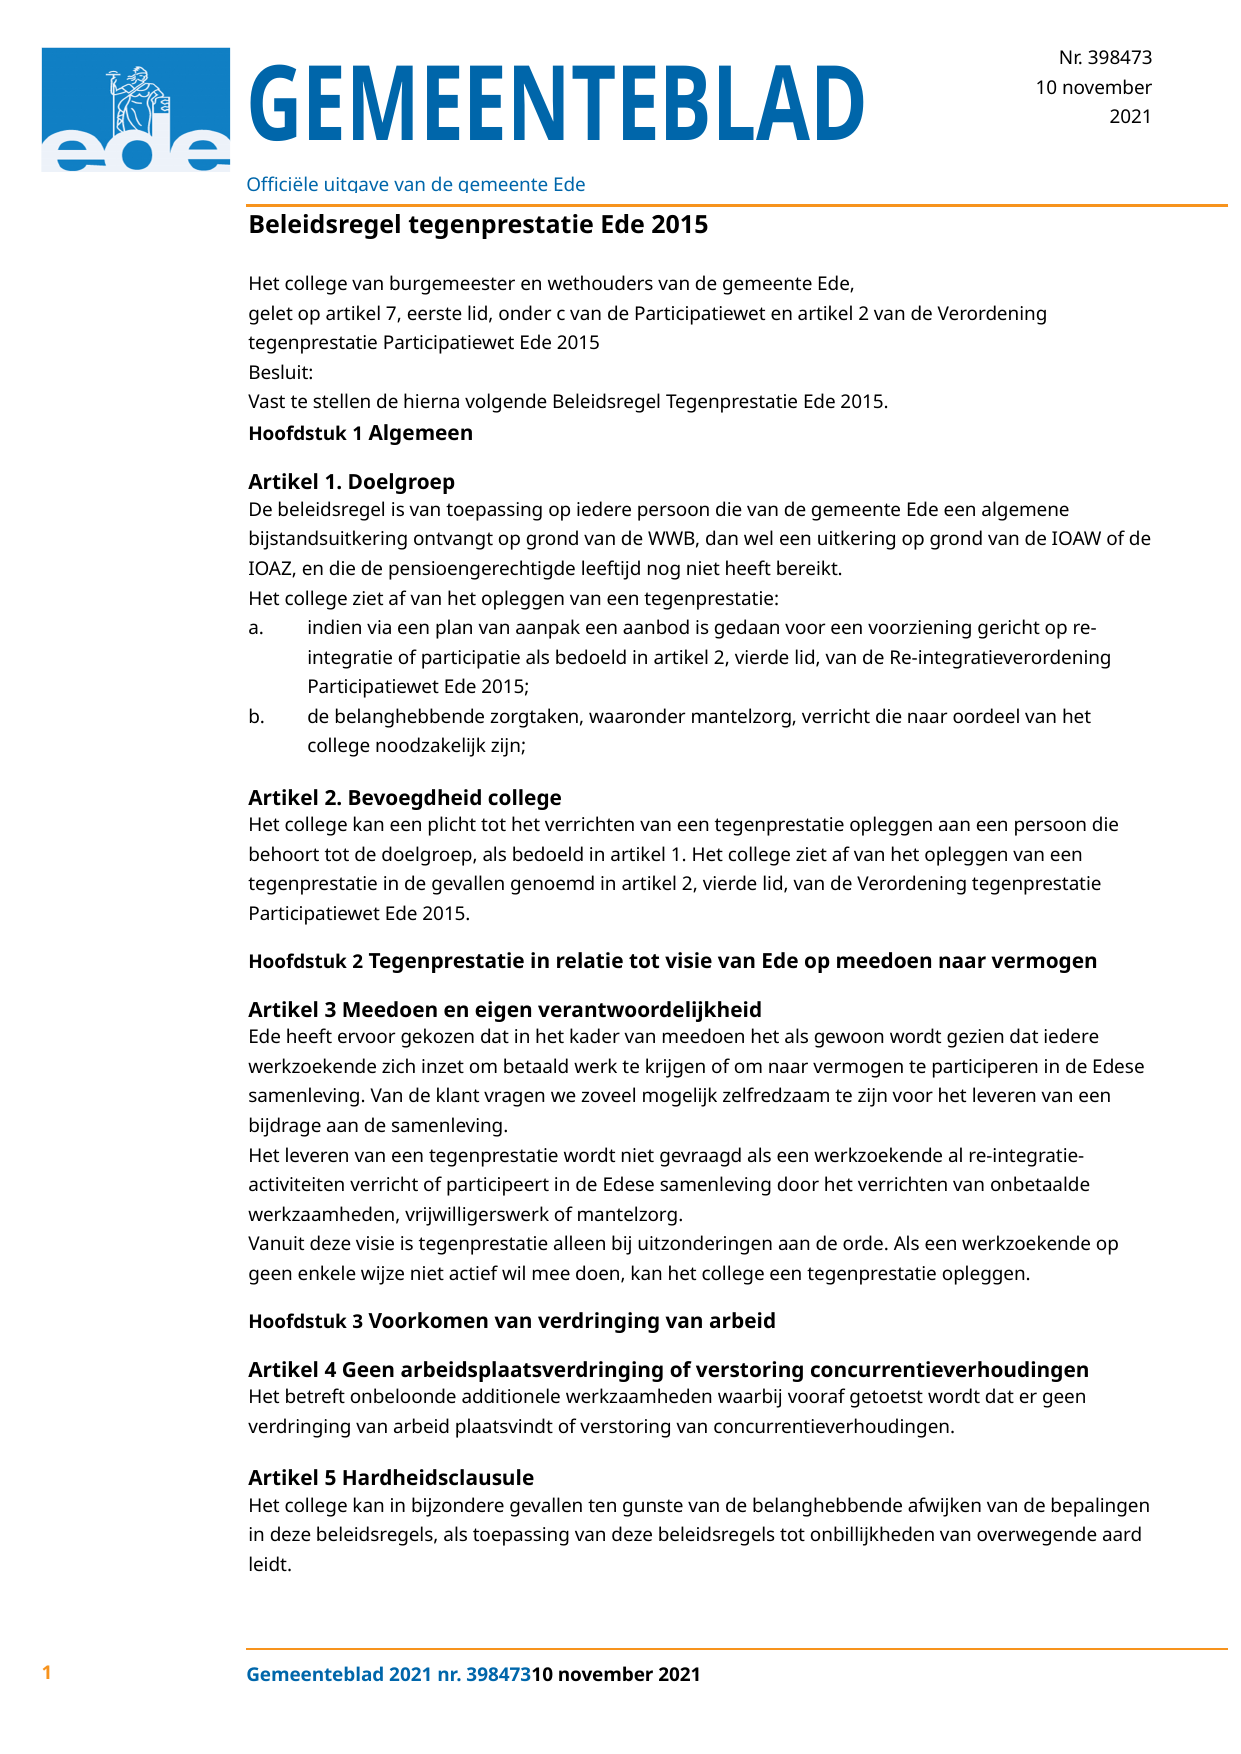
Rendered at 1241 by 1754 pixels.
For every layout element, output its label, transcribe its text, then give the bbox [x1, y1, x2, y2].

text Ede heeft ervoor gekozen dat in het kader van meedoen het als gewoon wordt gezien dat iedere werkzoekende zich inzet om betaald werk te krijgen of om naar vermogen te participeren in de Edese samenleving. Van de klant vragen we zoveel mogelijk zelfredzaam te zijn voor het leveren van een bijdrage aan de samenleving. [248, 1023, 1152, 1138]
text Het betreft onbeloonde additionele werkzaamheden waarbij vooraf getoetst wordt dat er geen verdringing van arbeid plaatsvindt of verstoring van concurrentieverhoudingen. [248, 1383, 1152, 1439]
text Het college kan in bijzondere gevallen ten gunste van de belanghebbende afwijken van de bepalingen in deze beleidsregels, als toepassing van deze beleidsregels tot onbillijkheden van overwegende aard leidt. [248, 1492, 1152, 1577]
text Artikel 4 Geen arbeidsplaatsverdringing of verstoring concurrentieverhoudingen [248, 1355, 1152, 1383]
text Hoofdstuk 2 Tegenprestatie in relatie tot visie van Ede op meedoen naar vermogen [248, 946, 1152, 974]
text Vast te stellen de hierna volgende Beleidsregel Tegenprestatie Ede 2015. [248, 389, 1152, 414]
text Het college van burgemeester en wethouders van de gemeente Ede, [248, 270, 1152, 296]
text Vanuit deze visie is tegenprestatie alleen bij uitzonderingen aan de orde. Als een werkzoekende op geen enkele wijze niet actief wil mee doen, kan het college een tegenprestatie opleggen. [248, 1231, 1152, 1286]
text Artikel 3 Meedoen en eigen verantwoordelijkheid [248, 995, 1152, 1023]
list de belanghebbende zorgtaken, waaronder mantelzorg, verricht die naar oordeel van het college noodzakelijk zijn; [248, 703, 1152, 758]
text Het college ziet af van het opleggen van een tegenprestatie: [248, 585, 1152, 610]
text Het leveren van een tegenprestatie wordt niet gevraagd als een werkzoekende al re-integratie-activiteiten verricht of participeert in de Edese samenleving door het verrichten van onbetaalde werkzaamheden, vrijwilligerswerk of mantelzorg. [248, 1142, 1152, 1227]
text Hoofdstuk 3 Voorkomen van verdringing van arbeid [248, 1306, 1152, 1334]
text De beleidsregel is van toepassing op iedere persoon die van de gemeente Ede een algemene bijstandsuitkering ontvangt op grond van de WWB, dan wel een uitkering op grond van de IOAW of de IOAZ, en die de pensioengerechtigde leeftijd nog niet heeft bereikt. [248, 496, 1152, 581]
text Het college kan een plicht tot het verrichten van een tegenprestatie opleggen aan een persoon die behoort tot de doelgroep, als bedoeld in artikel 1. Het college ziet af van het opleggen van een tegenprestatie in de gevallen genoemd in artikel 2, vierde lid, van de Verordening tegenprestatie Participatiewet Ede 2015. [248, 811, 1152, 926]
list indien via een plan van aanpak een aanbod is gedaan voor een voorziening gericht op re-integratie of participatie als bedoeld in artikel 2, vierde lid, van de Re-integratieverordening Participatiewet Ede 2015; [248, 614, 1152, 699]
text Artikel 1. Doelgroep [248, 467, 1152, 496]
text Hoofdstuk 1 Algemeen [248, 418, 1152, 447]
text Artikel 2. Bevoegdheid college [248, 783, 1152, 811]
text gelet op artikel 7, eerste lid, onder c van de Participatiewet en artikel 2 van de Verordening tegenprestatie Participatiewet Ede 2015 [248, 300, 1152, 355]
text Beleidsregel tegenprestatie Ede 2015 [248, 207, 1152, 241]
text Artikel 5 Hardheidsclausule [248, 1463, 1152, 1492]
picture [41, 47, 231, 172]
text Besluit: [248, 359, 1152, 385]
